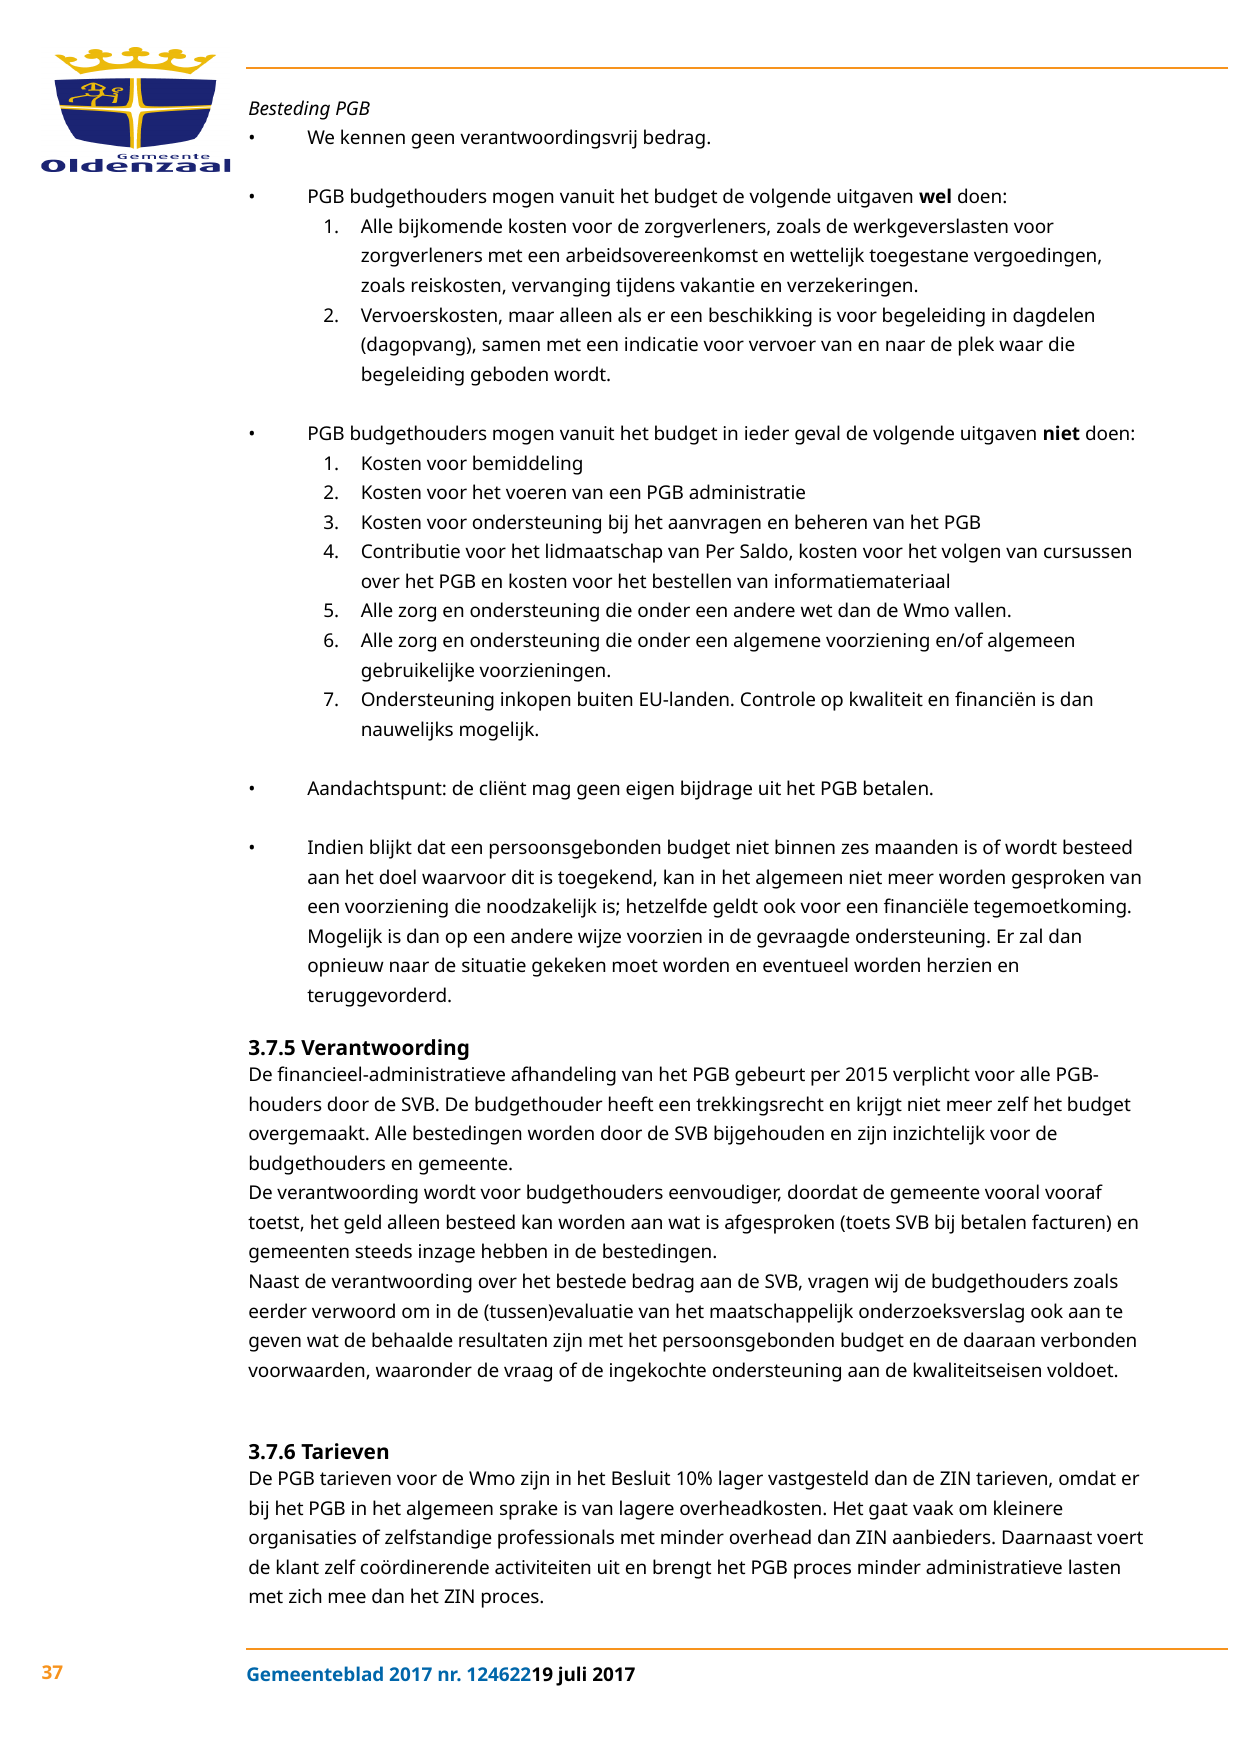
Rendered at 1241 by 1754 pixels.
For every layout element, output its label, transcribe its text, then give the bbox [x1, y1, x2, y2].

list Indien blijkt dat een persoonsgebonden budget niet binnen zes maanden is of wordt besteed aan het doel waarvoor dit is toegekend, kan in het algemeen niet meer worden gesproken van een voorziening die noodzakelijk is; hetzelfde geldt ook voor een financiële tegemoetkoming. Mogelijk is dan op een andere wijze voorzien in de gevraagde ondersteuning. Er zal dan opnieuw naar de situatie gekeken moet worden en eventueel worden herzien en teruggevorderd. [248, 834, 1152, 1008]
list Kosten voor bemiddeling [323, 450, 1152, 476]
list Aandachtspunt: de cliënt mag geen eigen bijdrage uit het PGB betalen. [248, 775, 1152, 801]
text Besteding PGB [248, 95, 1152, 121]
text Naast de verantwoording over het bestede bedrag aan de SVB, vragen wij de budgethouders zoals eerder verwoord om in de (tussen)evaluatie van het maatschappelijk onderzoeksverslag ook aan te geven wat de behaalde resultaten zijn met het persoonsgebonden budget en de daaraan verbonden voorwaarden, waaronder de vraag of de ingekochte ondersteuning aan de kwaliteitseisen voldoet. [248, 1268, 1152, 1383]
list Ondersteuning inkopen buiten EU-landen. Controle op kwaliteit en financiën is dan nauwelijks mogelijk. [323, 686, 1152, 742]
picture [41, 47, 231, 172]
text De financieel-administratieve afhandeling van het PGB gebeurt per 2015 verplicht voor alle PGB-houders door de SVB. De budgethouder heeft een trekkingsrecht en krijgt niet meer zelf het budget overgemaakt. Alle bestedingen worden door de SVB bijgehouden en zijn inzichtelijk voor de budgethouders en gemeente. [248, 1061, 1152, 1176]
list Kosten voor het voeren van een PGB administratie [323, 479, 1152, 505]
text 3.7.6 Tarieven [248, 1437, 1152, 1465]
list Contributie voor het lidmaatschap van Per Saldo, kosten voor het volgen van cursussen over het PGB en kosten voor het bestellen van informatiemateriaal [323, 538, 1152, 594]
list We kennen geen verantwoordingsvrij bedrag. [248, 124, 1152, 150]
text De PGB tarieven voor de Wmo zijn in het Besluit 10% lager vastgesteld dan de ZIN tarieven, omdat er bij het PGB in het algemeen sprake is van lagere overheadkosten. Het gaat vaak om kleinere organisaties of zelfstandige professionals met minder overhead dan ZIN aanbieders. Daarnaast voert de klant zelf coördinerende activiteiten uit en brengt het PGB proces minder administratieve lasten met zich mee dan het ZIN proces. [248, 1465, 1152, 1609]
list Alle bijkomende kosten voor de zorgverleners, zoals de werkgeverslasten voor zorgverleners met een arbeidsovereenkomst en wettelijk toegestane vergoedingen, zoals reiskosten, vervanging tijdens vakantie en verzekeringen. [323, 213, 1152, 298]
text De verantwoording wordt voor budgethouders eenvoudiger, doordat de gemeente vooral vooraf toetst, het geld alleen besteed kan worden aan wat is afgesproken (toets SVB bij betalen facturen) en gemeenten steeds inzage hebben in de bestedingen. [248, 1179, 1152, 1264]
list Alle zorg en ondersteuning die onder een andere wet dan de Wmo vallen. [323, 598, 1152, 623]
list PGB budgethouders mogen vanuit het budget de volgende uitgaven wel doen: [248, 183, 1152, 209]
text 3.7.5 Verantwoording [248, 1033, 1152, 1061]
list Vervoerskosten, maar alleen als er een beschikking is voor begeleiding in dagdelen (dagopvang), samen met een indicatie voor vervoer van en naar de plek waar die begeleiding geboden wordt. [323, 302, 1152, 387]
list Kosten voor ondersteuning bij het aanvragen en beheren van het PGB [323, 509, 1152, 535]
list PGB budgethouders mogen vanuit het budget in ieder geval de volgende uitgaven niet doen: [248, 420, 1152, 446]
list Alle zorg en ondersteuning die onder een algemene voorziening en/of algemeen gebruikelijke voorzieningen. [323, 627, 1152, 683]
